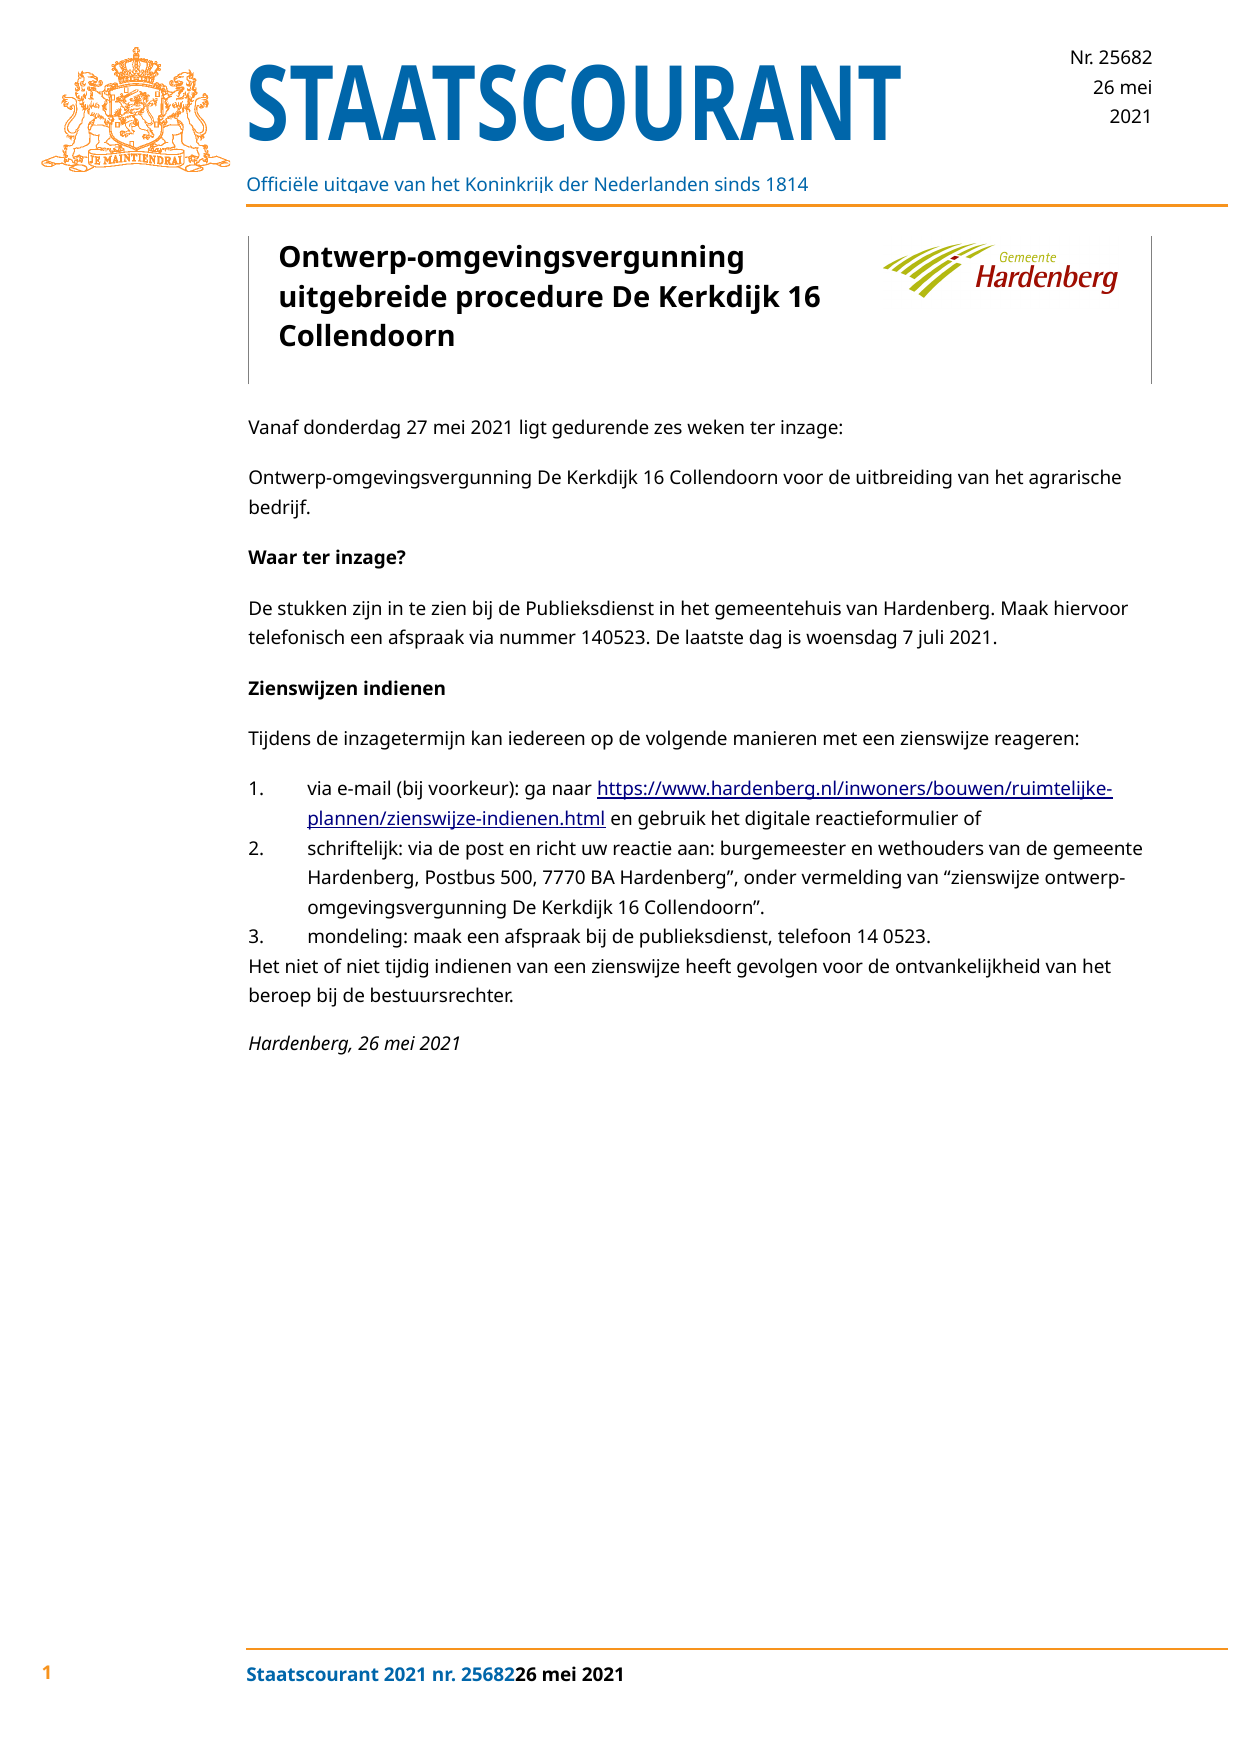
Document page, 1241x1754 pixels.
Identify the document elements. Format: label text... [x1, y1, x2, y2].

text Vanaf donderdag 27 mei 2021 ligt gedurende zes weken ter inzage: [248, 414, 1152, 440]
text Ontwerp-omgevingsvergunning De Kerkdijk 16 Collendoorn voor de uitbreiding van het agrarische bedrijf. [248, 464, 1152, 520]
text Hardenberg, 26 mei 2021 [248, 1031, 1152, 1056]
text Tijdens de inzagetermijn kan iedereen op de volgende manieren met een zienswijze reageren: [248, 725, 1152, 751]
table_header [850, 236, 1151, 384]
table_header Ontwerp-omgevingsvergunning uitgebreide procedure De Kerkdijk 16 Collendoorn [249, 236, 850, 384]
text Het niet of niet tijdig indienen van een zienswijze heeft gevolgen voor de ontvankelijkheid van het beroep bij de bestuursrechter. [248, 953, 1152, 1008]
text Zienswijzen indienen [248, 675, 1152, 701]
list schriftelijk: via de post en richt uw reactie aan: burgemeester en wethouders van de gemeente Hardenberg, Postbus 500, 7770 BA Hardenberg”, onder vermelding van “zienswijze ontwerp-omgevingsvergunning De Kerkdijk 16 Collendoorn”. [248, 835, 1152, 920]
text De stukken zijn in te zien bij de Publieksdienst in het gemeentehuis van Hardenberg. Maak hiervoor telefonisch een afspraak via nummer 140523. De laatste dag is woensdag 7 juli 2021. [248, 595, 1152, 650]
picture [882, 236, 1119, 309]
picture [41, 47, 231, 172]
list via e-mail (bij voorkeur): ga naar https://www.hardenberg.nl/inwoners/bouwen/ruimtelijke-plannen/zienswijze-indienen.html en gebruik het digitale reactieformulier of [248, 776, 1152, 831]
list mondeling: maak een afspraak bij de publieksdienst, telefoon 14 0523. [248, 923, 1152, 949]
text Waar ter inzage? [248, 544, 1152, 570]
